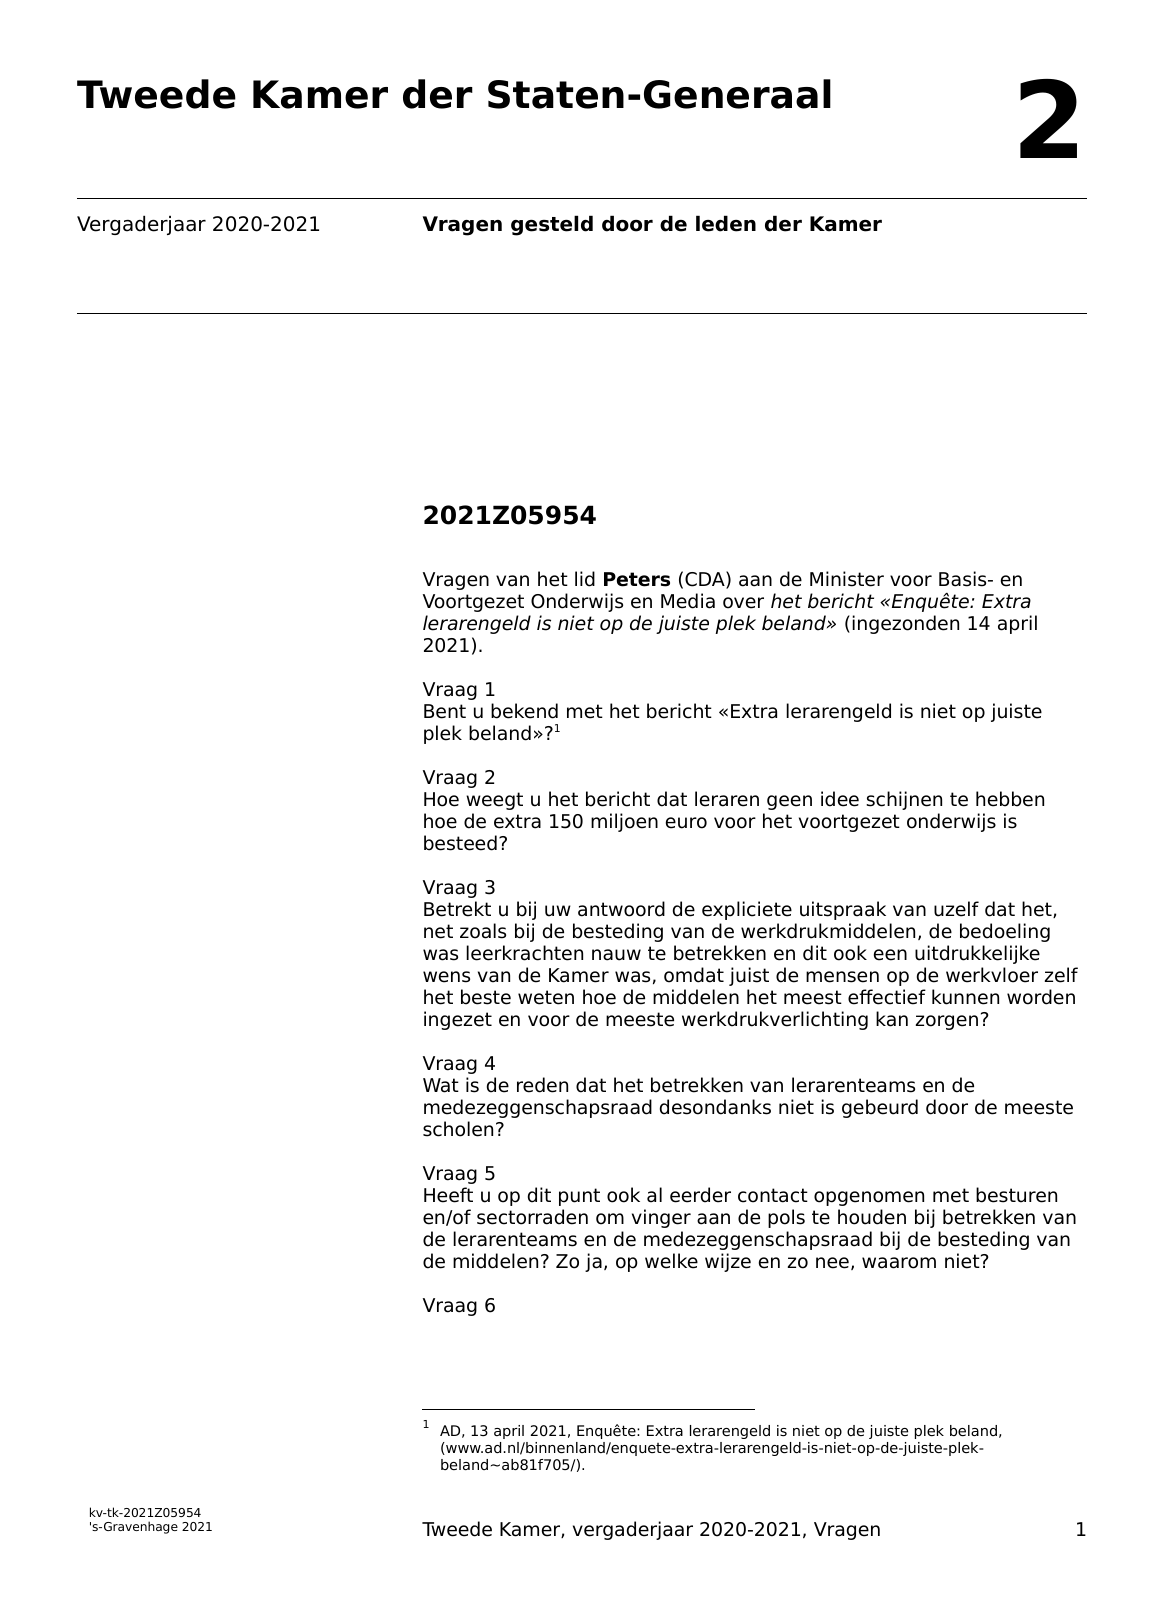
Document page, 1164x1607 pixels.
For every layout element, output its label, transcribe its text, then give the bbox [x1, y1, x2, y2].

text Hoe weegt u het bericht dat leraren geen idee schijnen te hebben hoe de extra 150 miljoen euro voor het voortgezet onderwijs is besteed? [422, 789, 1087, 855]
text Wat is de reden dat het betrekken van lerarenteams en de medezeggenschapsraad desondanks niet is gebeurd door de meeste scholen? [422, 1075, 1087, 1141]
text AD, 13 april 2021, Enquête: Extra lerarengeld is niet op de juiste plek beland, (www.ad.nl/binnenland/enquete-extra-lerarengeld-is-niet-op-de-juiste-plek-beland~ab81f705/). [422, 1418, 1087, 1474]
text kv-tk-2021Z05954 [88, 1506, 323, 1520]
table_header 2 [886, 59, 1087, 198]
text Vraag 1 [422, 679, 1087, 701]
text Vraag 4 [422, 1053, 1087, 1075]
table_header Tweede Kamer der Staten-Generaal [77, 59, 886, 198]
text Betrekt u bij uw antwoord de expliciete uitspraak van uzelf dat het, net zoals bij de besteding van de werkdrukmiddelen, de bedoeling was leerkrachten nauw te betrekken en dit ook een uitdrukkelijke wens van de Kamer was, omdat juist de mensen op de werkvloer zelf het beste weten hoe de middelen het meest effectief kunnen worden ingezet en voor de meeste werkdrukverlichting kan zorgen? [422, 899, 1087, 1031]
text Vraag 5 [422, 1163, 1087, 1185]
text 2021Z05954 [422, 501, 1087, 531]
text Bent u bekend met het bericht «Extra lerarengeld is niet op juiste plek beland»? [422, 701, 1087, 745]
table_cell Vergaderjaar 2020-2021 [77, 199, 422, 313]
table_cell Vragen gesteld door de leden der Kamer [422, 199, 1087, 313]
text Vraag 2 [422, 767, 1087, 789]
text 's-Gravenhage 2021 [88, 1520, 323, 1534]
text Vragen van het lid Peters (CDA) aan de Minister voor Basis- en Voortgezet Onderwijs en Media over het bericht «Enquête: Extra lerarengeld is niet op de juiste plek beland» (ingezonden 14 april 2021). [422, 569, 1087, 657]
text Vraag 6 [422, 1295, 1087, 1317]
text Heeft u op dit punt ook al eerder contact opgenomen met besturen en/of sectorraden om vinger aan de pols te houden bij betrekken van de lerarenteams en de medezeggenschapsraad bij de besteding van de middelen? Zo ja, op welke wijze en zo nee, waarom niet? [422, 1185, 1087, 1273]
text Vraag 3 [422, 877, 1087, 899]
